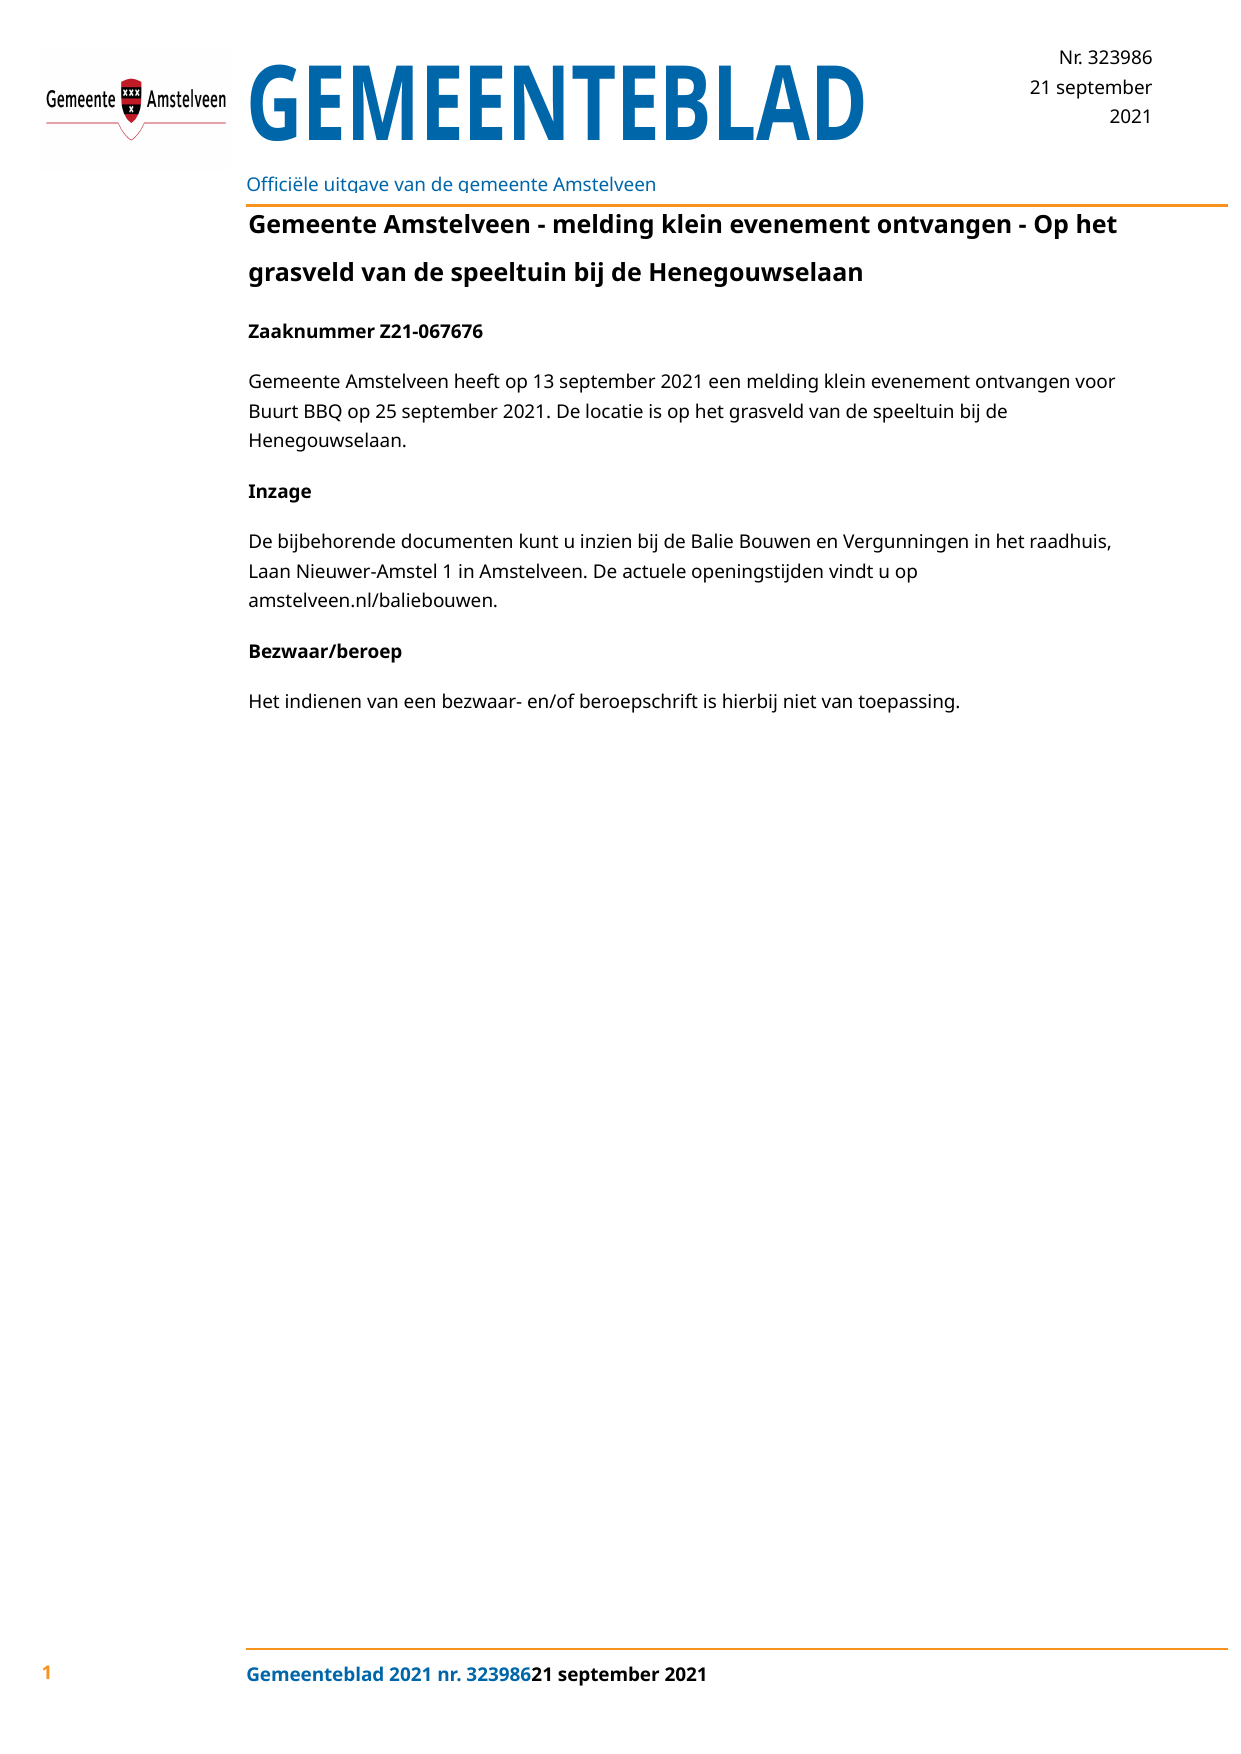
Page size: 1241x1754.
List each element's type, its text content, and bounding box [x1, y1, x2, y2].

text Zaaknummer Z21-067676 [248, 318, 1152, 344]
picture [41, 47, 231, 172]
text Gemeente Amstelveen heeft op 13 september 2021 een melding klein evenement ontvangen voor Buurt BBQ op 25 september 2021. De locatie is op het grasveld van de speeltuin bij de Henegouwselaan. [248, 368, 1152, 453]
text Inzage [248, 478, 1152, 504]
text Gemeente Amstelveen - melding klein evenement ontvangen - Op het grasveld van de speeltuin bij de Henegouwselaan [248, 207, 1152, 288]
text Het indienen van een bezwaar- en/of beroepschrift is hierbij niet van toepassing. [248, 688, 1152, 714]
text De bijbehorende documenten kunt u inzien bij de Balie Bouwen en Vergunningen in het raadhuis, Laan Nieuwer-Amstel 1 in Amstelveen. De actuele openingstijden vindt u op amstelveen.nl/baliebouwen. [248, 528, 1152, 613]
text Bezwaar/beroep [248, 638, 1152, 664]
